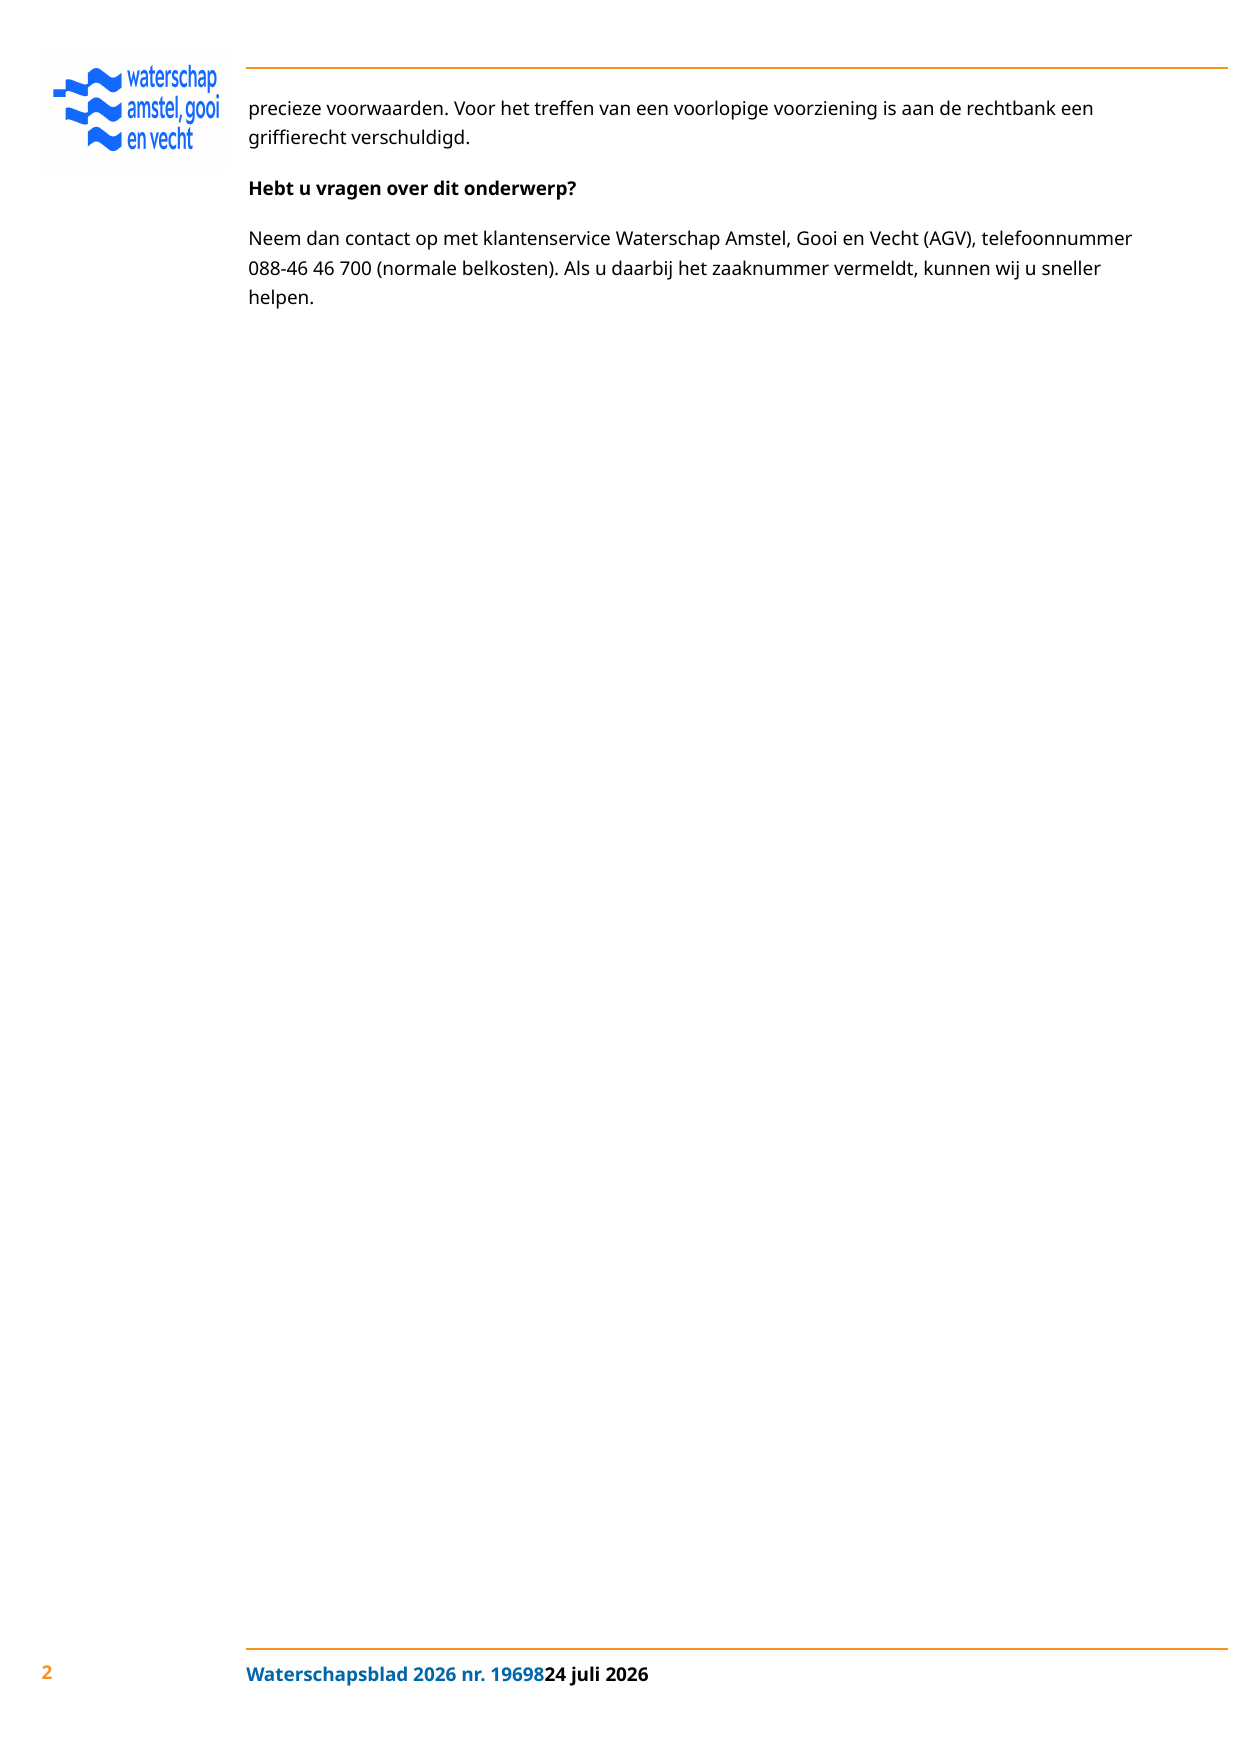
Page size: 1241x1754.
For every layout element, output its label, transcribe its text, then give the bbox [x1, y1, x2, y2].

text Neem dan contact op met klantenservice Waterschap Amstel, Gooi en Vecht (AGV), telefoonnummer 088-46 46 700 (normale belkosten). Als u daarbij het zaaknummer vermeldt, kunnen wij u sneller helpen. [248, 225, 1152, 310]
text precieze voorwaarden. Voor het treffen van een voorlopige voorziening is aan de rechtbank een griffierecht verschuldigd. [248, 95, 1152, 150]
text Hebt u vragen over dit onderwerp? [248, 175, 1152, 201]
picture [41, 47, 231, 172]
